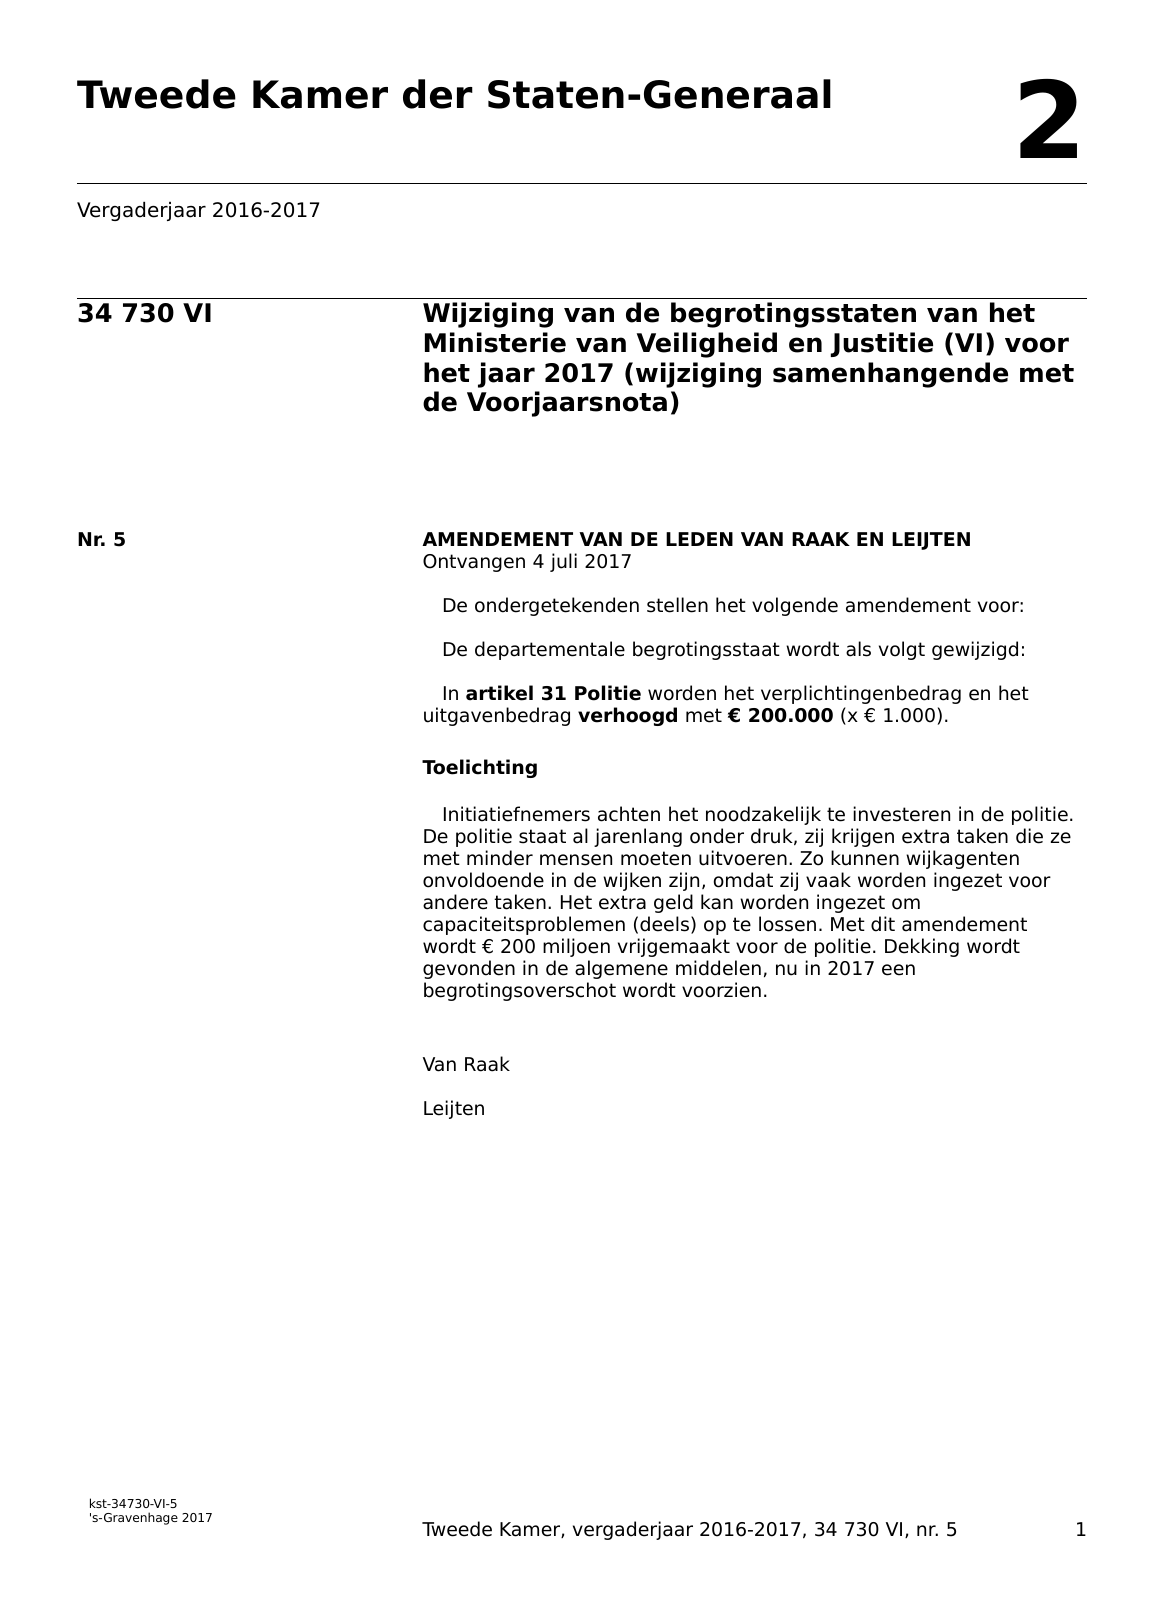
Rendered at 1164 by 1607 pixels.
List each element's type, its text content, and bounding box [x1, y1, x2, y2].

subtitle 34 730 VI Wijziging van de begrotingsstaten van het Ministerie van Veiligheid en Justitie (VI) voor het jaar 2017 (wijziging samenhangende met de Voorjaarsnota) [77, 299, 1087, 418]
text De ondergetekenden stellen het volgende amendement voor: [422, 595, 1087, 617]
subtitle Nr. 5 AMENDEMENT VAN DE LEDEN VAN RAAK EN LEIJTEN [77, 529, 1087, 551]
text Van Raak Leijten [422, 1032, 1087, 1120]
text Initiatiefnemers achten het noodzakelijk te investeren in de politie. De politie staat al jarenlang onder druk, zij krijgen extra taken die ze met minder mensen moeten uitvoeren. Zo kunnen wijkagenten onvoldoende in de wijken zijn, omdat zij vaak worden ingezet voor andere taken. Het extra geld kan worden ingezet om capaciteitsproblemen (deels) op te lossen. Met dit amendement wordt € 200 miljoen vrijgemaakt voor de politie. Dekking wordt gevonden in de algemene middelen, nu in 2017 een begrotingsoverschot wordt voorzien. [422, 804, 1087, 1002]
text Ontvangen 4 juli 2017 [422, 551, 1087, 573]
table_header 2 [886, 59, 1087, 183]
text In artikel 31 Politie worden het verplichtingenbedrag en het uitgavenbedrag verhoogd met € 200.000 (x € 1.000). [422, 683, 1087, 727]
text kst-34730-VI-5 [88, 1497, 323, 1511]
text De departementale begrotingsstaat wordt als volgt gewijzigd: [422, 639, 1087, 661]
table_header Tweede Kamer der Staten-Generaal [77, 59, 886, 183]
text 's-Gravenhage 2017 [88, 1511, 323, 1525]
table_cell Vergaderjaar 2016-2017 [77, 184, 1087, 298]
subtitle Toelichting [422, 757, 1087, 779]
